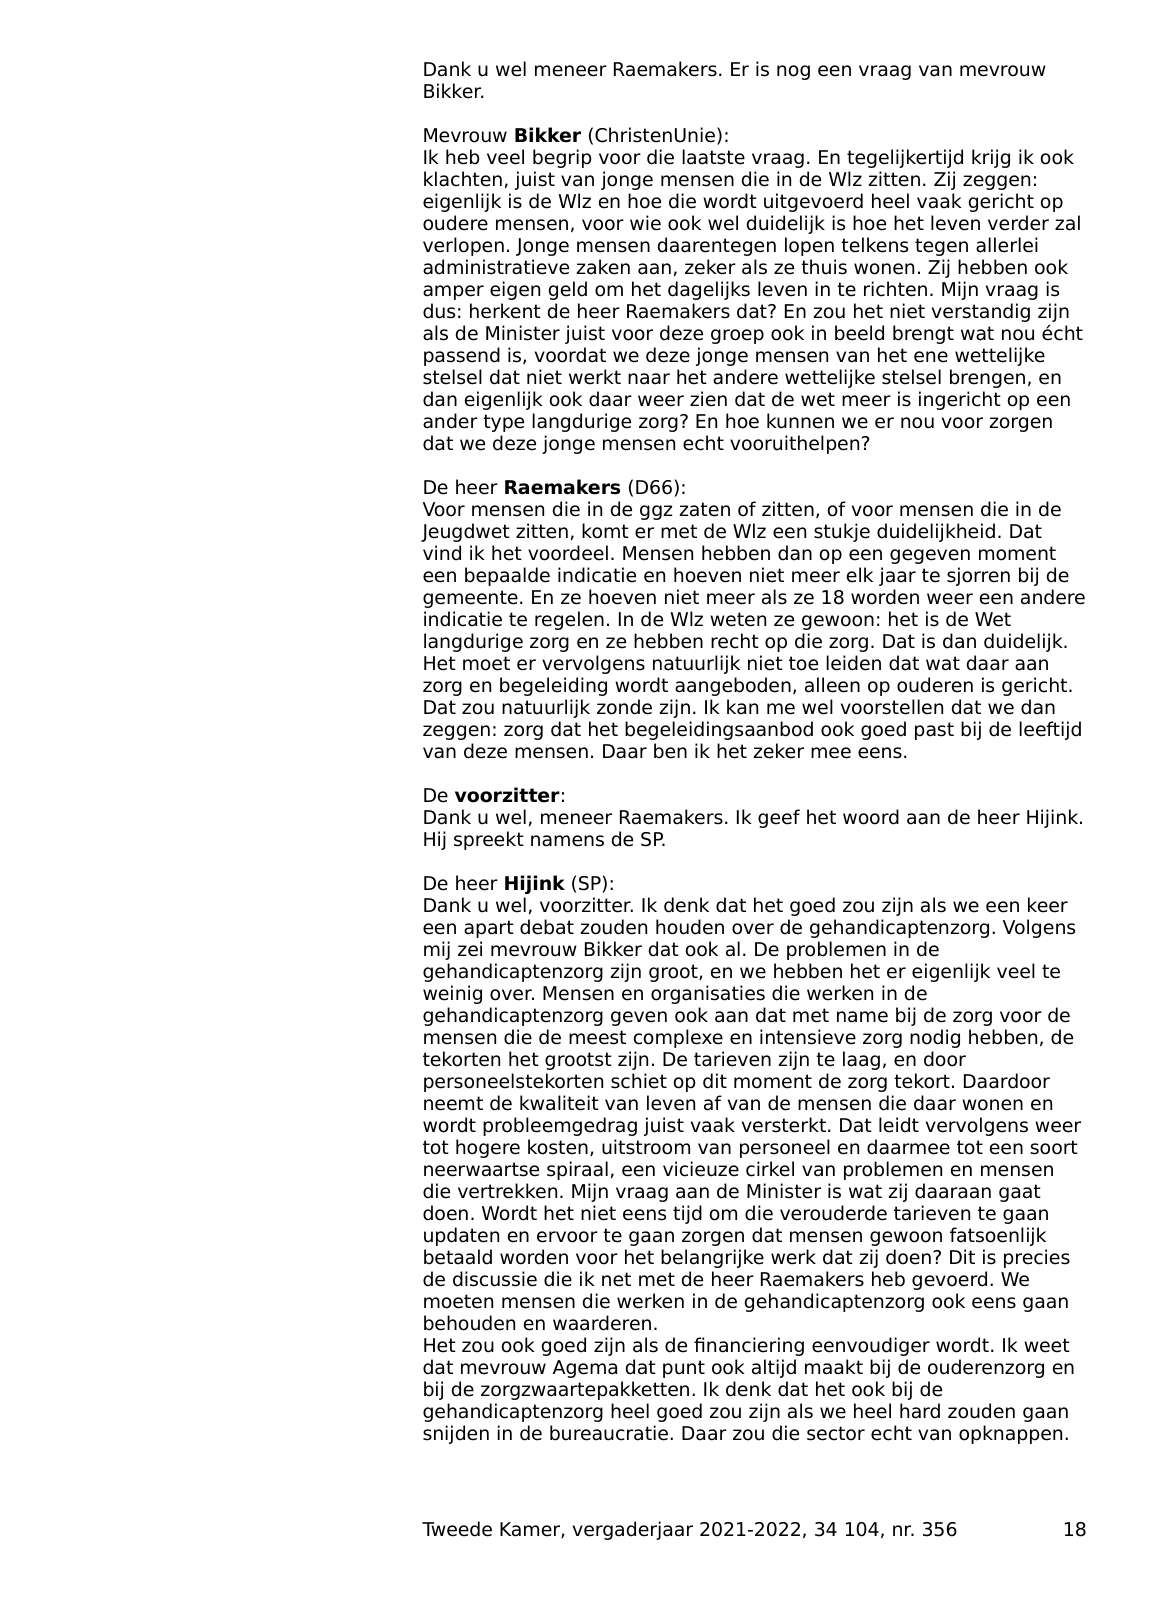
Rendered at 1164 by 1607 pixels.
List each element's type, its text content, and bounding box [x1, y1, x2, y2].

text Het zou ook goed zijn als de financiering eenvoudiger wordt. Ik weet dat mevrouw Agema dat punt ook altijd maakt bij de ouderenzorg en bij de zorgzwaartepakketten. Ik denk dat het ook bij de gehandicaptenzorg heel goed zou zijn als we heel hard zouden gaan snijden in de bureaucratie. Daar zou die sector echt van opknappen. [422, 1335, 1087, 1444]
text Dank u wel meneer Raemakers. Er is nog een vraag van mevrouw Bikker. [422, 59, 1087, 103]
text De heer Raemakers (D66): [422, 477, 1087, 499]
text Dank u wel, meneer Raemakers. Ik geef het woord aan de heer Hijink. Hij spreekt namens de SP. [422, 807, 1087, 851]
text Voor mensen die in de ggz zaten of zitten, of voor mensen die in de Jeugdwet zitten, komt er met de Wlz een stukje duidelijkheid. Dat vind ik het voordeel. Mensen hebben dan op een gegeven moment een bepaalde indicatie en hoeven niet meer elk jaar te sjorren bij de gemeente. En ze hoeven niet meer als ze 18 worden weer een andere indicatie te regelen. In de Wlz weten ze gewoon: het is de Wet langdurige zorg en ze hebben recht op die zorg. Dat is dan duidelijk. Het moet er vervolgens natuurlijk niet toe leiden dat wat daar aan zorg en begeleiding wordt aangeboden, alleen op ouderen is gericht. Dat zou natuurlijk zonde zijn. Ik kan me wel voorstellen dat we dan zeggen: zorg dat het begeleidingsaanbod ook goed past bij de leeftijd van deze mensen. Daar ben ik het zeker mee eens. [422, 499, 1087, 763]
text De heer Hijink (SP): [422, 873, 1087, 895]
text De voorzitter: [422, 785, 1087, 807]
text Dank u wel, voorzitter. Ik denk dat het goed zou zijn als we een keer een apart debat zouden houden over de gehandicaptenzorg. Volgens mij zei mevrouw Bikker dat ook al. De problemen in de gehandicaptenzorg zijn groot, en we hebben het er eigenlijk veel te weinig over. Mensen en organisaties die werken in de gehandicaptenzorg geven ook aan dat met name bij de zorg voor de mensen die de meest complexe en intensieve zorg nodig hebben, de tekorten het grootst zijn. De tarieven zijn te laag, en door personeelstekorten schiet op dit moment de zorg tekort. Daardoor neemt de kwaliteit van leven af van de mensen die daar wonen en wordt probleemgedrag juist vaak versterkt. Dat leidt vervolgens weer tot hogere kosten, uitstroom van personeel en daarmee tot een soort neerwaartse spiraal, een vicieuze cirkel van problemen en mensen die vertrekken. Mijn vraag aan de Minister is wat zij daaraan gaat doen. Wordt het niet eens tijd om die verouderde tarieven te gaan updaten en ervoor te gaan zorgen dat mensen gewoon fatsoenlijk betaald worden voor het belangrijke werk dat zij doen? Dit is precies de discussie die ik net met de heer Raemakers heb gevoerd. We moeten mensen die werken in de gehandicaptenzorg ook eens gaan behouden en waarderen. [422, 895, 1087, 1335]
text Mevrouw Bikker (ChristenUnie): [422, 125, 1087, 147]
text Ik heb veel begrip voor die laatste vraag. En tegelijkertijd krijg ik ook klachten, juist van jonge mensen die in de Wlz zitten. Zij zeggen: eigenlijk is de Wlz en hoe die wordt uitgevoerd heel vaak gericht op oudere mensen, voor wie ook wel duidelijk is hoe het leven verder zal verlopen. Jonge mensen daarentegen lopen telkens tegen allerlei administratieve zaken aan, zeker als ze thuis wonen. Zij hebben ook amper eigen geld om het dagelijks leven in te richten. Mijn vraag is dus: herkent de heer Raemakers dat? En zou het niet verstandig zijn als de Minister juist voor deze groep ook in beeld brengt wat nou écht passend is, voordat we deze jonge mensen van het ene wettelijke stelsel dat niet werkt naar het andere wettelijke stelsel brengen, en dan eigenlijk ook daar weer zien dat de wet meer is ingericht op een ander type langdurige zorg? En hoe kunnen we er nou voor zorgen dat we deze jonge mensen echt vooruithelpen? [422, 147, 1087, 455]
